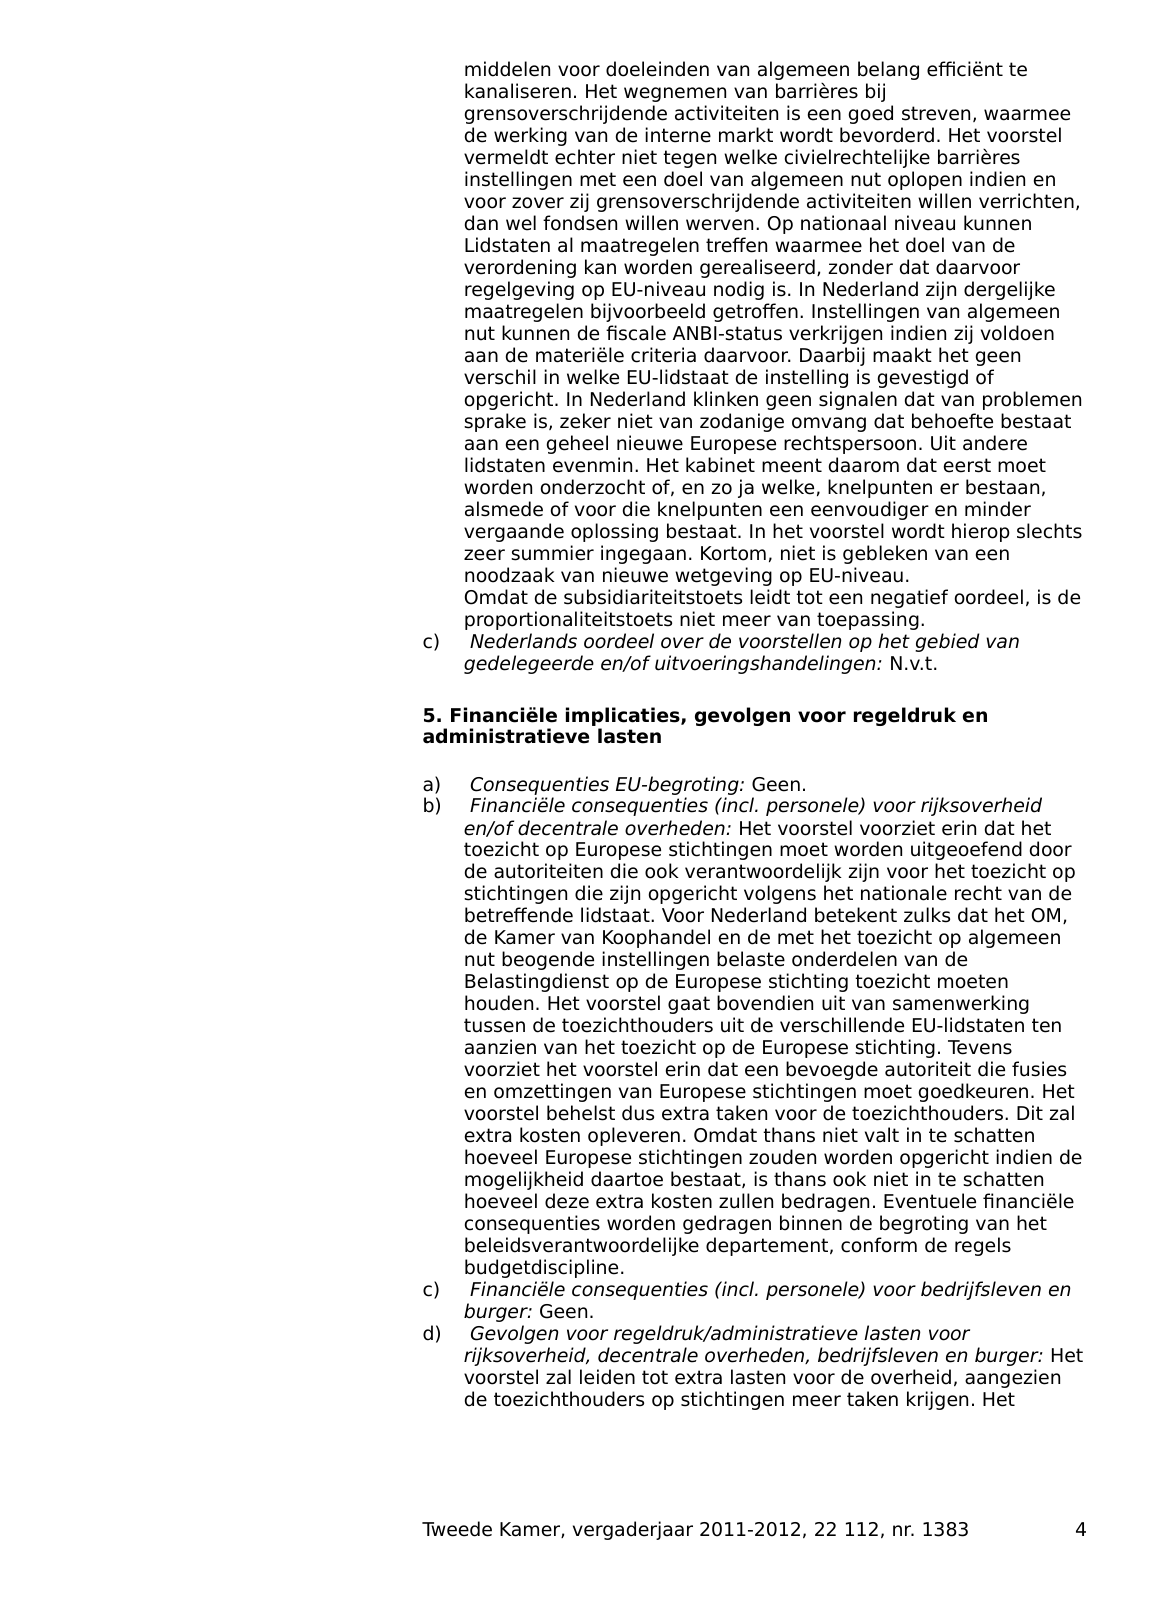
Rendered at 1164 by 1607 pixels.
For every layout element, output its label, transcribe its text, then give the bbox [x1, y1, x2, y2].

text middelen voor doeleinden van algemeen belang efficiënt te kanaliseren. Het wegnemen van barrières bij grensoverschrijdende activiteiten is een goed streven, waarmee de werking van de interne markt wordt bevorderd. Het voorstel vermeldt echter niet tegen welke civielrechtelijke barrières instellingen met een doel van algemeen nut oplopen indien en voor zover zij grensoverschrijdende activiteiten willen verrichten, dan wel fondsen willen werven. Op nationaal niveau kunnen Lidstaten al maatregelen treffen waarmee het doel van de verordening kan worden gerealiseerd, zonder dat daarvoor regelgeving op EU-niveau nodig is. In Nederland zijn dergelijke maatregelen bijvoorbeeld getroffen. Instellingen van algemeen nut kunnen de fiscale ANBI-status verkrijgen indien zij voldoen aan de materiële criteria daarvoor. Daarbij maakt het geen verschil in welke EU-lidstaat de instelling is gevestigd of opgericht. In Nederland klinken geen signalen dat van problemen sprake is, zeker niet van zodanige omvang dat behoefte bestaat aan een geheel nieuwe Europese rechtspersoon. Uit andere lidstaten evenmin. Het kabinet meent daarom dat eerst moet worden onderzocht of, en zo ja welke, knelpunten er bestaan, alsmede of voor die knelpunten een eenvoudiger en minder vergaande oplossing bestaat. In het voorstel wordt hierop slechts zeer summier ingegaan. Kortom, niet is gebleken van een noodzaak van nieuwe wetgeving op EU-niveau. [464, 59, 1087, 587]
text c) Financiële consequenties (incl. personele) voor bedrijfsleven en burger: Geen. [422, 1279, 1087, 1323]
text d) Gevolgen voor regeldruk/administratieve lasten voor rijksoverheid, decentrale overheden, bedrijfsleven en burger: Het voorstel zal leiden tot extra lasten voor de overheid, aangezien de toezichthouders op stichtingen meer taken krijgen. Het [422, 1323, 1087, 1411]
text b) Financiële consequenties (incl. personele) voor rijksoverheid en/of decentrale overheden: Het voorstel voorziet erin dat het toezicht op Europese stichtingen moet worden uitgeoefend door de autoriteiten die ook verantwoordelijk zijn voor het toezicht op stichtingen die zijn opgericht volgens het nationale recht van de betreffende lidstaat. Voor Nederland betekent zulks dat het OM, de Kamer van Koophandel en de met het toezicht op algemeen nut beogende instellingen belaste onderdelen van de Belastingdienst op de Europese stichting toezicht moeten houden. Het voorstel gaat bovendien uit van samenwerking tussen de toezichthouders uit de verschillende EU-lidstaten ten aanzien van het toezicht op de Europese stichting. Tevens voorziet het voorstel erin dat een bevoegde autoriteit die fusies en omzettingen van Europese stichtingen moet goedkeuren. Het voorstel behelst dus extra taken voor de toezichthouders. Dit zal extra kosten opleveren. Omdat thans niet valt in te schatten hoeveel Europese stichtingen zouden worden opgericht indien de mogelijkheid daartoe bestaat, is thans ook niet in te schatten hoeveel deze extra kosten zullen bedragen. Eventuele financiële consequenties worden gedragen binnen de begroting van het beleidsverantwoordelijke departement, conform de regels budgetdiscipline. [422, 795, 1087, 1279]
subtitle 5. Financiële implicaties, gevolgen voor regeldruk en administratieve lasten [422, 704, 1087, 748]
text Omdat de subsidiariteitstoets leidt tot een negatief oordeel, is de proportionaliteitstoets niet meer van toepassing. [464, 587, 1087, 631]
text c) Nederlands oordeel over de voorstellen op het gebied van gedelegeerde en/of uitvoeringshandelingen: N.v.t. [422, 631, 1087, 674]
text a) Consequenties EU-begroting: Geen. [422, 773, 1087, 795]
